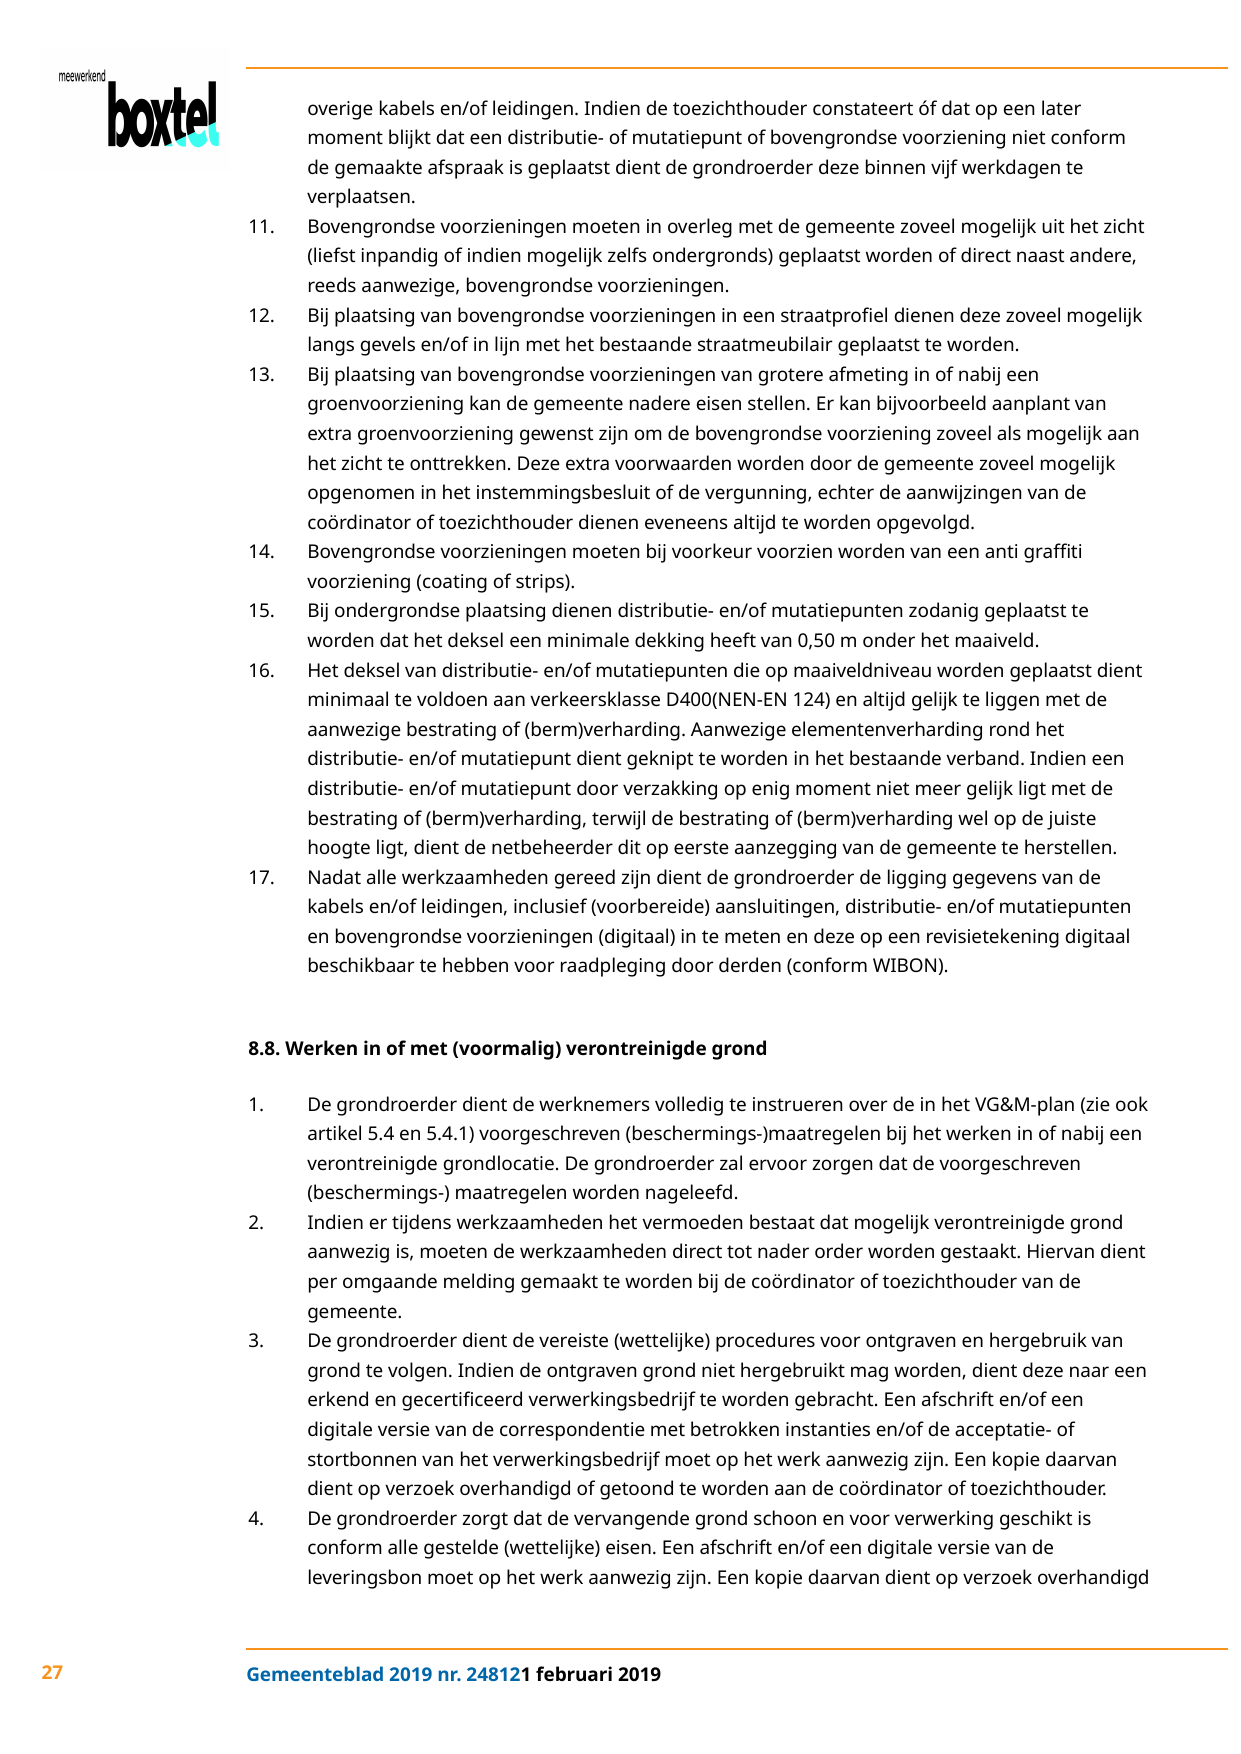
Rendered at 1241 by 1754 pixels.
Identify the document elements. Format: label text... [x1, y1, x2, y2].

list Bij plaatsing van bovengrondse voorzieningen van grotere afmeting in of nabij een groenvoorziening kan de gemeente nadere eisen stellen. Er kan bijvoorbeeld aanplant van extra groenvoorziening gewenst zijn om de bovengrondse voorziening zoveel als mogelijk aan het zicht te onttrekken. Deze extra voorwaarden worden door de gemeente zoveel mogelijk opgenomen in het instemmingsbesluit of de vergunning, echter de aanwijzingen van de coördinator of toezichthouder dienen eveneens altijd te worden opgevolgd. [248, 361, 1152, 535]
list Bij plaatsing van bovengrondse voorzieningen in een straatprofiel dienen deze zoveel mogelijk langs gevels en/of in lijn met het bestaande straatmeubilair geplaatst te worden. [248, 302, 1152, 357]
text 8.8. Werken in of met (voormalig) verontreinigde grond [248, 1033, 1152, 1061]
list Bovengrondse voorzieningen moeten bij voorkeur voorzien worden van een anti graffiti voorziening (coating of strips). [248, 538, 1152, 594]
list Nadat alle werkzaamheden gereed zijn dient de grondroerder de ligging gegevens van de kabels en/of leidingen, inclusief (voorbereide) aansluitingen, distributie- en/of mutatiepunten en bovengrondse voorzieningen (digitaal) in te meten en deze op een revisietekening digitaal beschikbaar te hebben voor raadpleging door derden (conform WIBON). [248, 864, 1152, 978]
list Indien er tijdens werkzaamheden het vermoeden bestaat dat mogelijk verontreinigde grond aanwezig is, moeten de werkzaamheden direct tot nader order worden gestaakt. Hiervan dient per omgaande melding gemaakt te worden bij de coördinator of toezichthouder van de gemeente. [248, 1209, 1152, 1323]
list De grondroerder dient de werknemers volledig te instrueren over de in het VG&M-plan (zie ook artikel 5.4 en 5.4.1) voorgeschreven (beschermings-)maatregelen bij het werken in of nabij een verontreinigde grondlocatie. De grondroerder zal ervoor zorgen dat de voorgeschreven (beschermings-) maatregelen worden nageleefd. [248, 1091, 1152, 1205]
list De grondroerder zorgt dat de vervangende grond schoon en voor verwerking geschikt is conform alle gestelde (wettelijke) eisen. Een afschrift en/of een digitale versie van de leveringsbon moet op het werk aanwezig zijn. Een kopie daarvan dient op verzoek overhandigd [248, 1505, 1152, 1590]
list Bovengrondse voorzieningen moeten in overleg met de gemeente zoveel mogelijk uit het zicht (liefst inpandig of indien mogelijk zelfs ondergronds) geplaatst worden of direct naast andere, reeds aanwezige, bovengrondse voorzieningen. [248, 213, 1152, 298]
picture [41, 47, 231, 172]
list Het deksel van distributie- en/of mutatiepunten die op maaiveldniveau worden geplaatst dient minimaal te voldoen aan verkeersklasse D400(NEN-EN 124) en altijd gelijk te liggen met de aanwezige bestrating of (berm)verharding. Aanwezige elementenverharding rond het distributie- en/of mutatiepunt dient geknipt te worden in het bestaande verband. Indien een distributie- en/of mutatiepunt door verzakking op enig moment niet meer gelijk ligt met de bestrating of (berm)verharding, terwijl de bestrating of (berm)verharding wel op de juiste hoogte ligt, dient de netbeheerder dit op eerste aanzegging van de gemeente te herstellen. [248, 657, 1152, 860]
list Bij ondergrondse plaatsing dienen distributie- en/of mutatiepunten zodanig geplaatst te worden dat het deksel een minimale dekking heeft van 0,50 m onder het maaiveld. [248, 598, 1152, 653]
list overige kabels en/of leidingen. Indien de toezichthouder constateert óf dat op een later moment blijkt dat een distributie- of mutatiepunt of bovengrondse voorziening niet conform de gemaakte afspraak is geplaatst dient de grondroerder deze binnen vijf werkdagen te verplaatsen. [248, 95, 1152, 209]
list De grondroerder dient de vereiste (wettelijke) procedures voor ontgraven en hergebruik van grond te volgen. Indien de ontgraven grond niet hergebruikt mag worden, dient deze naar een erkend en gecertificeerd verwerkingsbedrijf te worden gebracht. Een afschrift en/of een digitale versie van de correspondentie met betrokken instanties en/of de acceptatie- of stortbonnen van het verwerkingsbedrijf moet op het werk aanwezig zijn. Een kopie daarvan dient op verzoek overhandigd of getoond te worden aan de coördinator of toezichthouder. [248, 1327, 1152, 1501]
